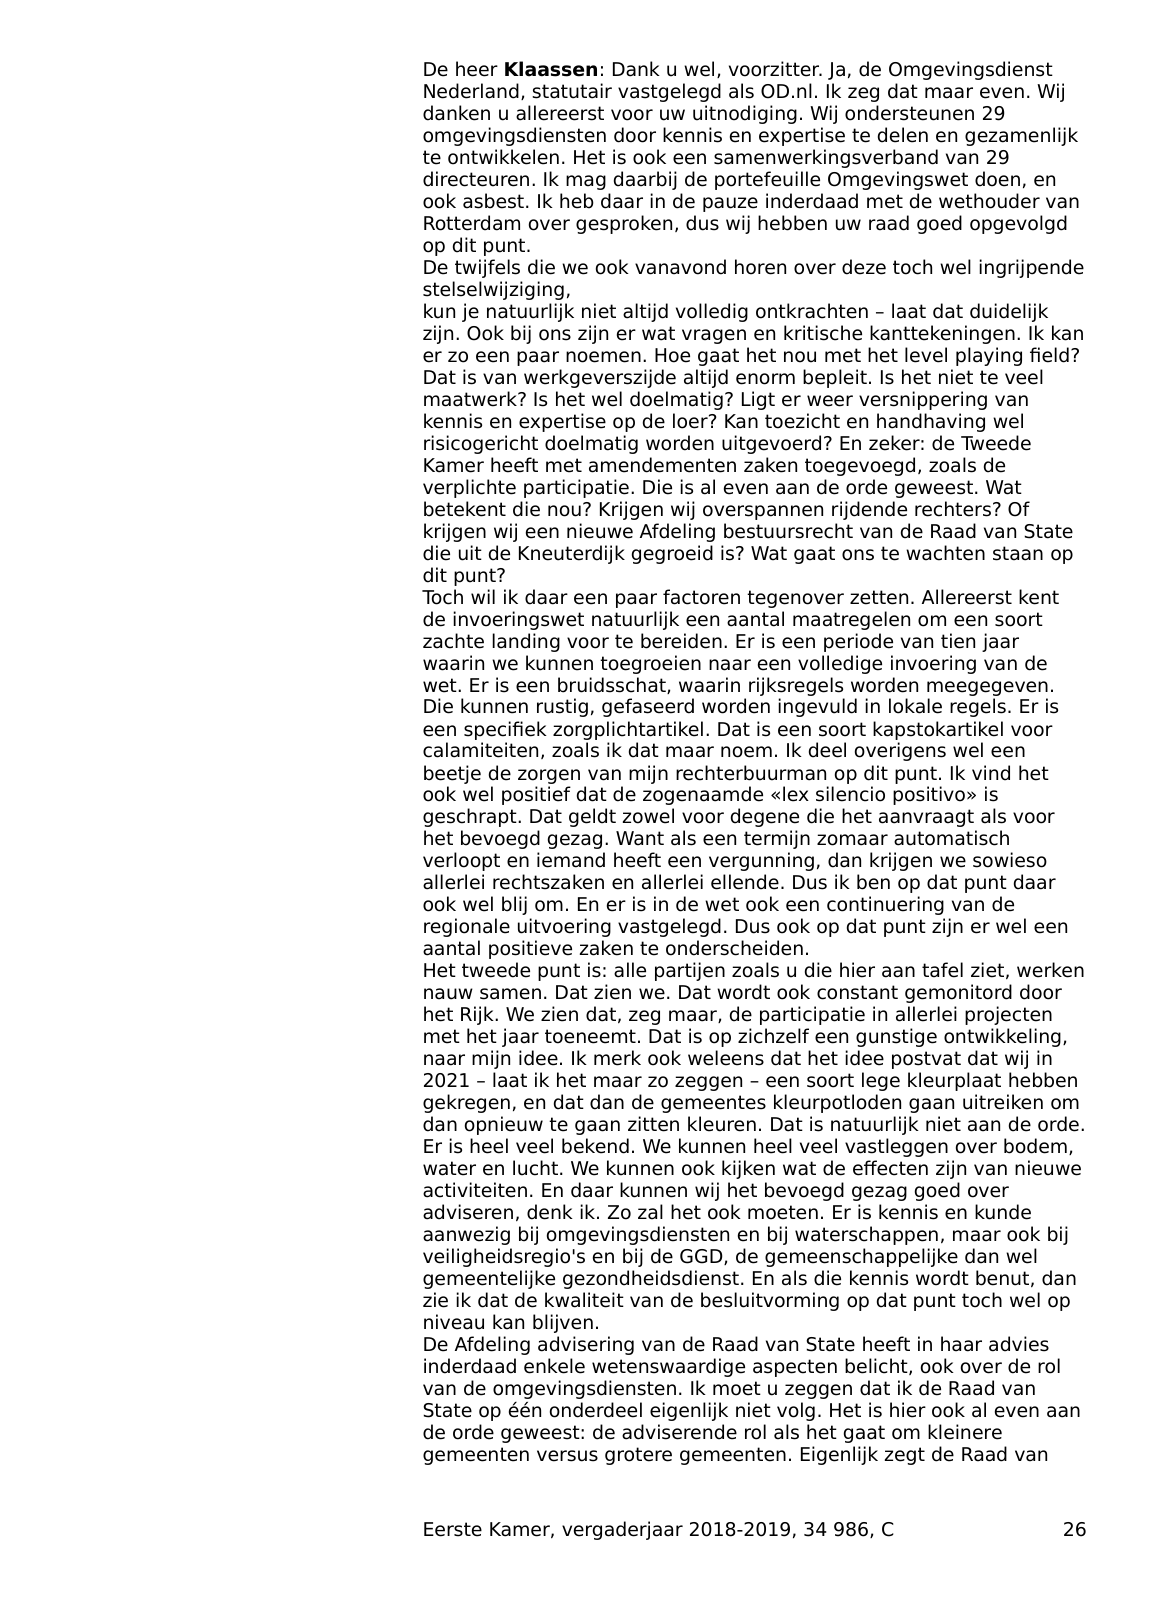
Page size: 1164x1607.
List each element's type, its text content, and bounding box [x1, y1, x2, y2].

text De heer Klaassen: Dank u wel, voorzitter. Ja, de Omgevingsdienst Nederland, statutair vastgelegd als OD.nl. Ik zeg dat maar even. Wij danken u allereerst voor uw uitnodiging. Wij ondersteunen 29 omgevingsdiensten door kennis en expertise te delen en gezamenlijk te ontwikkelen. Het is ook een samenwerkingsverband van 29 directeuren. Ik mag daarbij de portefeuille Omgevingswet doen, en ook asbest. Ik heb daar in de pauze inderdaad met de wethouder van Rotterdam over gesproken, dus wij hebben uw raad goed opgevolgd op dit punt. [422, 59, 1087, 257]
text De twijfels die we ook vanavond horen over deze toch wel ingrijpende stelselwijziging, [422, 257, 1087, 301]
text Toch wil ik daar een paar factoren tegenover zetten. Allereerst kent de invoeringswet natuurlijk een aantal maatregelen om een soort zachte landing voor te bereiden. Er is een periode van tien jaar waarin we kunnen toegroeien naar een volledige invoering van de wet. Er is een bruidsschat, waarin rijksregels worden meegegeven. Die kunnen rustig, gefaseerd worden ingevuld in lokale regels. Er is een specifiek zorgplichtartikel. Dat is een soort kapstokartikel voor calamiteiten, zoals ik dat maar noem. Ik deel overigens wel een beetje de zorgen van mijn rechterbuurman op dit punt. Ik vind het ook wel positief dat de zogenaamde «lex silencio positivo» is geschrapt. Dat geldt zowel voor degene die het aanvraagt als voor het bevoegd gezag. Want als een termijn zomaar automatisch verloopt en iemand heeft een vergunning, dan krijgen we sowieso allerlei rechtszaken en allerlei ellende. Dus ik ben op dat punt daar ook wel blij om. En er is in de wet ook een continuering van de regionale uitvoering vastgelegd. Dus ook op dat punt zijn er wel een aantal positieve zaken te onderscheiden. [422, 587, 1087, 960]
text Het tweede punt is: alle partijen zoals u die hier aan tafel ziet, werken nauw samen. Dat zien we. Dat wordt ook constant gemonitord door het Rijk. We zien dat, zeg maar, de participatie in allerlei projecten met het jaar toeneemt. Dat is op zichzelf een gunstige ontwikkeling, naar mijn idee. Ik merk ook weleens dat het idee postvat dat wij in 2021 – laat ik het maar zo zeggen – een soort lege kleurplaat hebben gekregen, en dat dan de gemeentes kleurpotloden gaan uitreiken om dan opnieuw te gaan zitten kleuren. Dat is natuurlijk niet aan de orde. Er is heel veel bekend. We kunnen heel veel vastleggen over bodem, water en lucht. We kunnen ook kijken wat de effecten zijn van nieuwe activiteiten. En daar kunnen wij het bevoegd gezag goed over adviseren, denk ik. Zo zal het ook moeten. Er is kennis en kunde aanwezig bij omgevingsdiensten en bij waterschappen, maar ook bij veiligheidsregio's en bij de GGD, de gemeenschappelijke dan wel gemeentelijke gezondheidsdienst. En als die kennis wordt benut, dan zie ik dat de kwaliteit van de besluitvorming op dat punt toch wel op niveau kan blijven. [422, 960, 1087, 1334]
text De Afdeling advisering van de Raad van State heeft in haar advies inderdaad enkele wetenswaardige aspecten belicht, ook over de rol van de omgevingsdiensten. Ik moet u zeggen dat ik de Raad van State op één onderdeel eigenlijk niet volg. Het is hier ook al even aan de orde geweest: de adviserende rol als het gaat om kleinere gemeenten versus grotere gemeenten. Eigenlijk zegt de Raad van [422, 1334, 1087, 1466]
text kun je natuurlijk niet altijd volledig ontkrachten – laat dat duidelijk zijn. Ook bij ons zijn er wat vragen en kritische kanttekeningen. Ik kan er zo een paar noemen. Hoe gaat het nou met het level playing field? Dat is van werkgeverszijde altijd enorm bepleit. Is het niet te veel maatwerk? Is het wel doelmatig? Ligt er weer versnippering van kennis en expertise op de loer? Kan toezicht en handhaving wel risicogericht doelmatig worden uitgevoerd? En zeker: de Tweede Kamer heeft met amendementen zaken toegevoegd, zoals de verplichte participatie. Die is al even aan de orde geweest. Wat betekent die nou? Krijgen wij overspannen rijdende rechters? Of krijgen wij een nieuwe Afdeling bestuursrecht van de Raad van State die uit de Kneuterdijk gegroeid is? Wat gaat ons te wachten staan op dit punt? [422, 301, 1087, 587]
